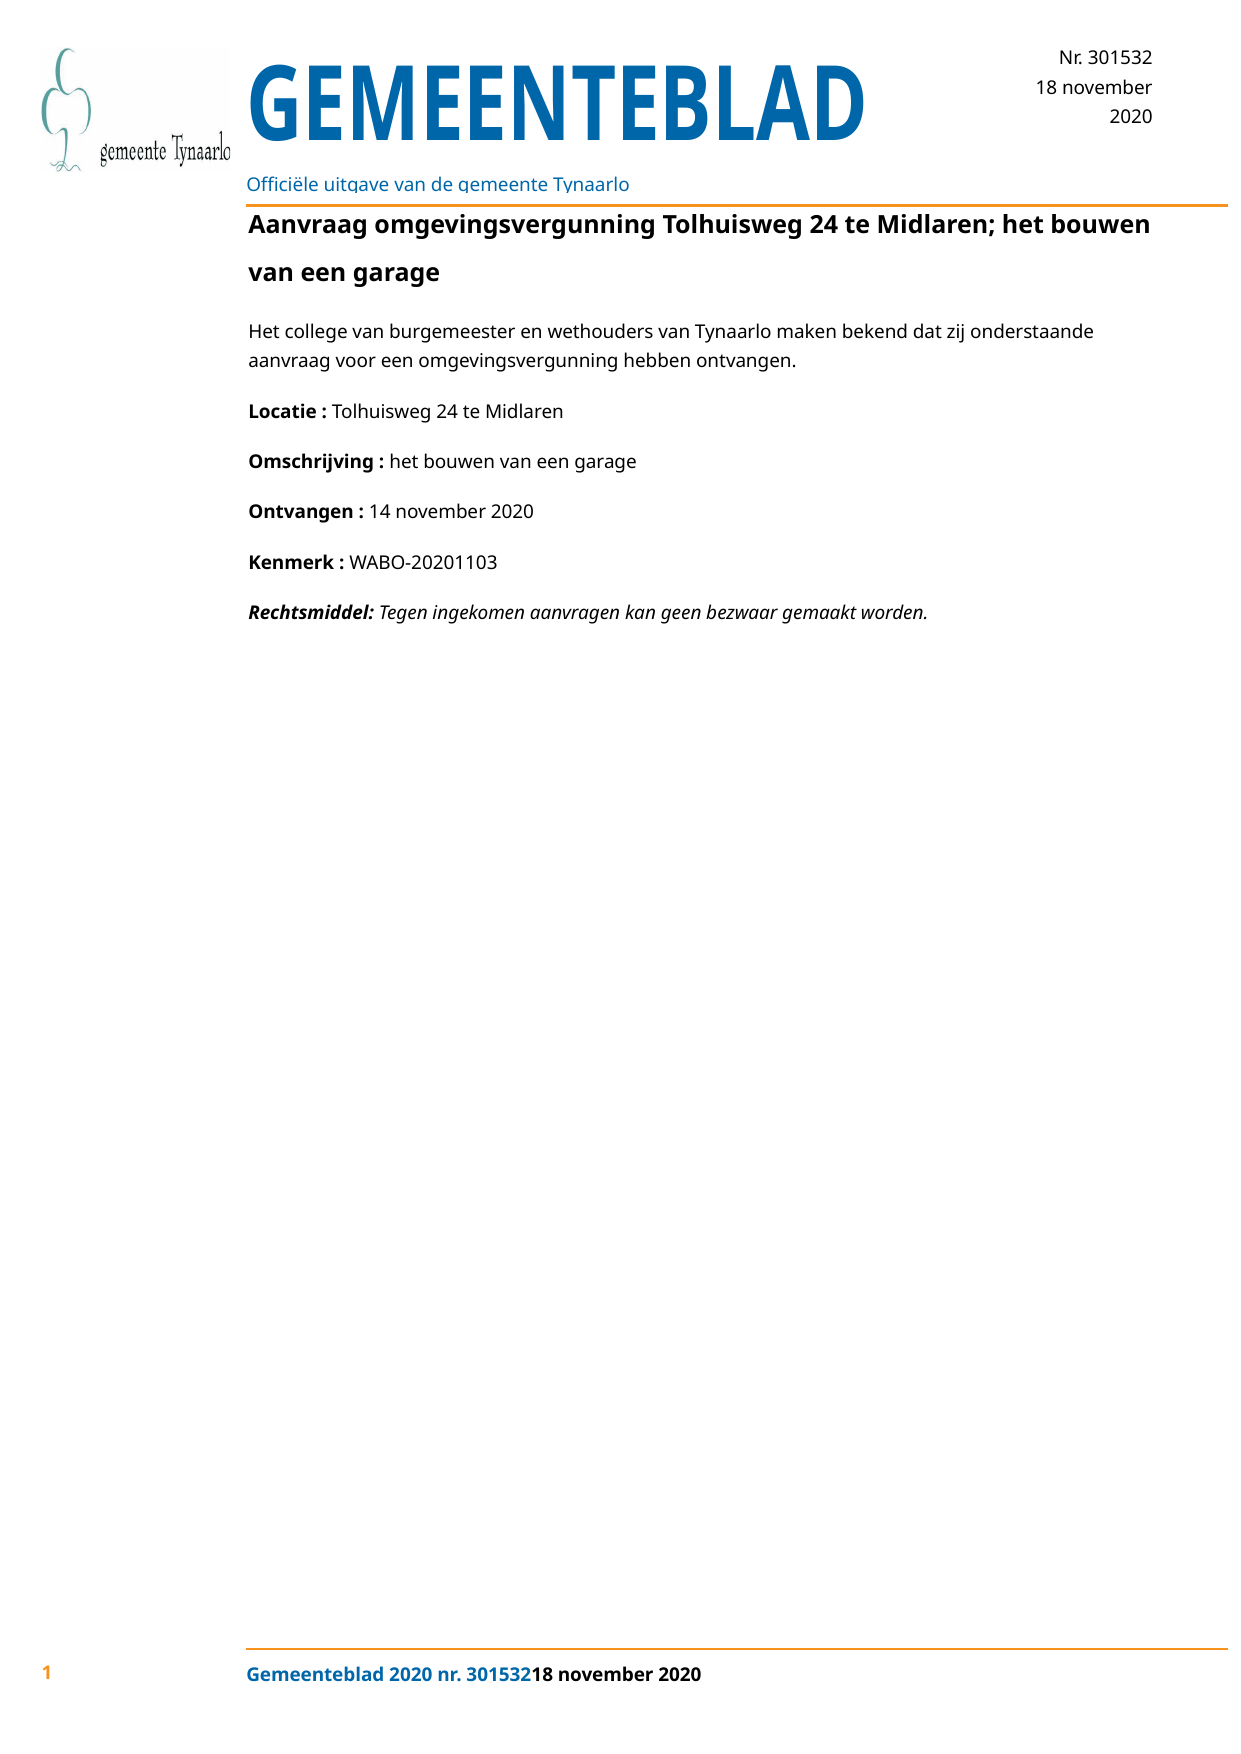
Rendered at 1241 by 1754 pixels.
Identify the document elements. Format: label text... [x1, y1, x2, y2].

text Ontvangen : 14 november 2020 [248, 499, 1152, 524]
text Het college van burgemeester en wethouders van Tynaarlo maken bekend dat zij onderstaande aanvraag voor een omgevingsvergunning hebben ontvangen. [248, 318, 1152, 373]
text Kenmerk : WABO-20201103 [248, 549, 1152, 575]
text Aanvraag omgevingsvergunning Tolhuisweg 24 te Midlaren; het bouwen van een garage [248, 207, 1152, 288]
text Locatie : Tolhuisweg 24 te Midlaren [248, 398, 1152, 424]
text Rechtsmiddel: Tegen ingekomen aanvragen kan geen bezwaar gemaakt worden. [248, 599, 1152, 625]
picture [41, 47, 231, 172]
text Omschrijving : het bouwen van een garage [248, 448, 1152, 474]
